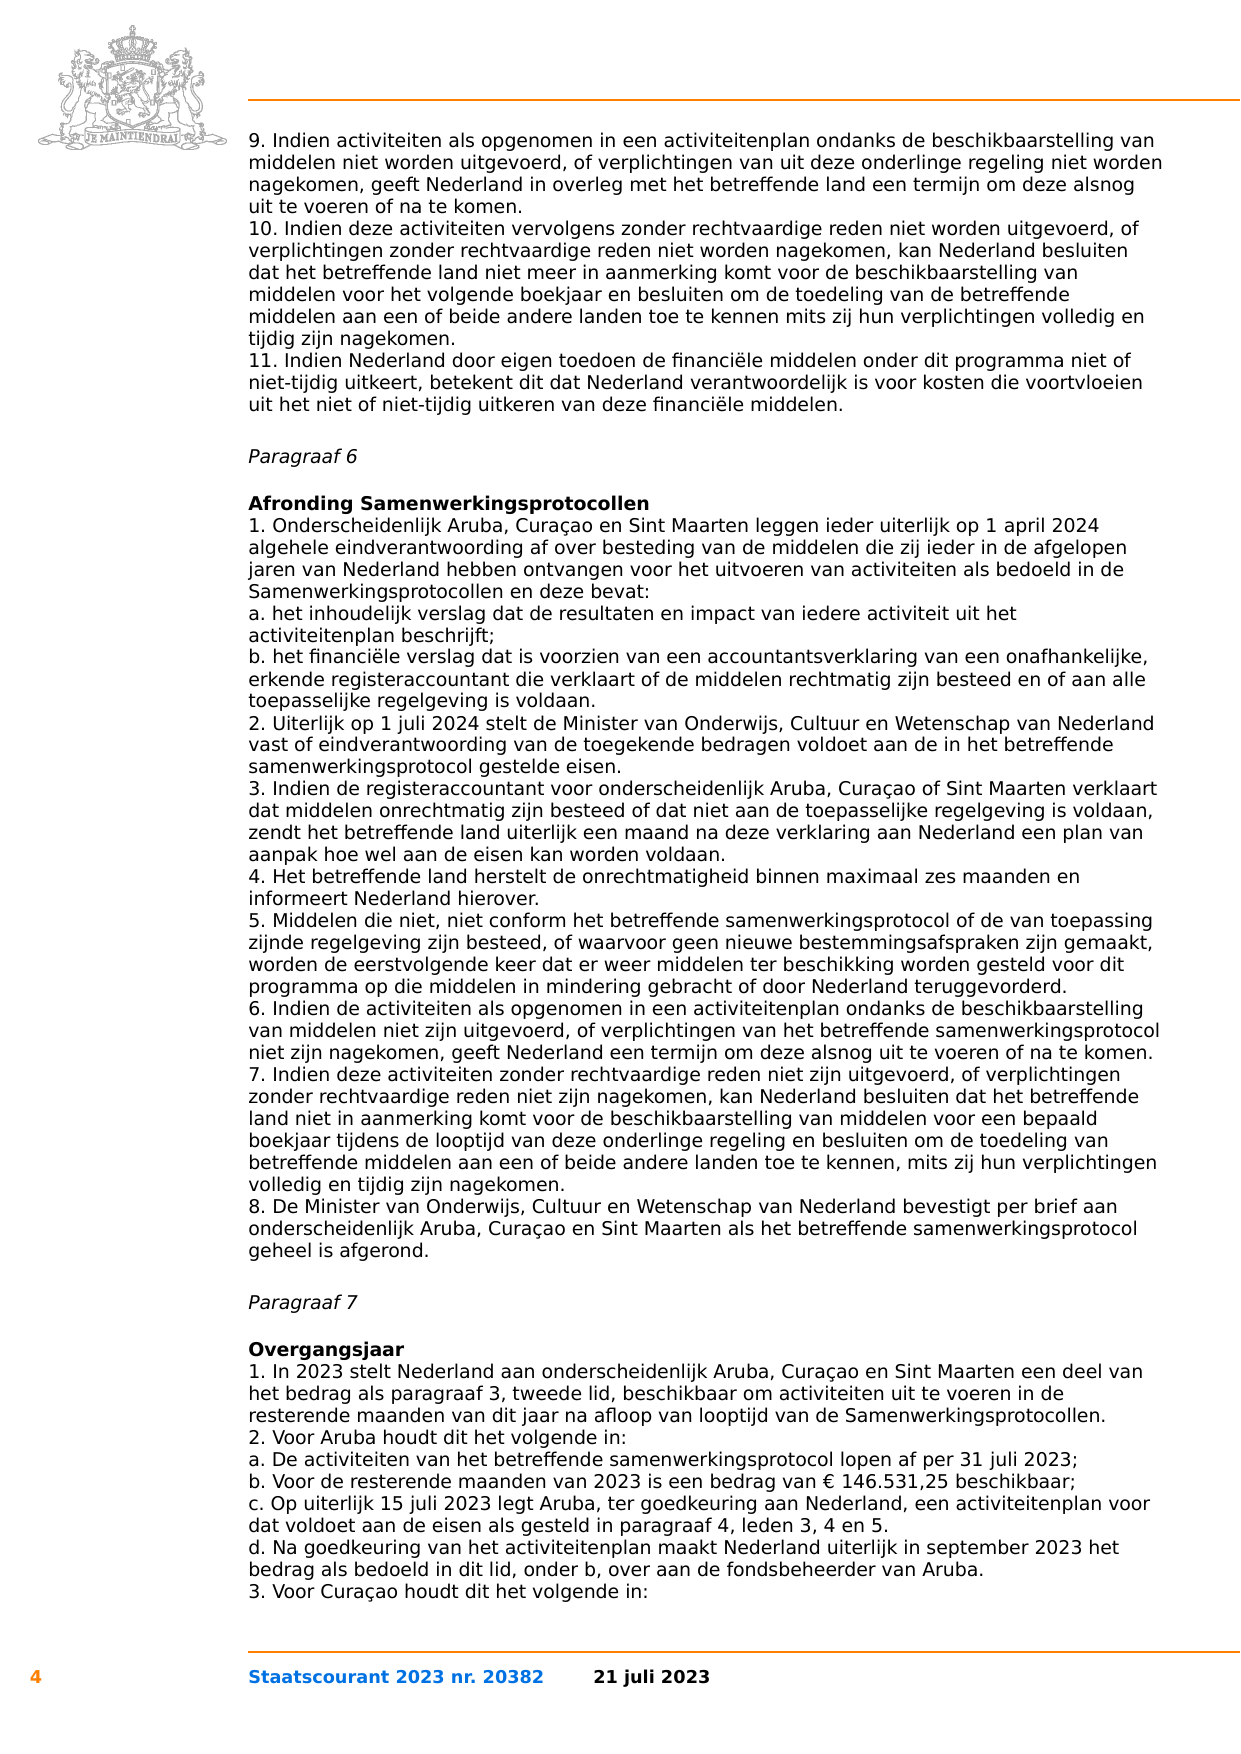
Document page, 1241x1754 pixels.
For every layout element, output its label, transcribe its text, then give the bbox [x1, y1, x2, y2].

subtitle Afronding Samenwerkingsprotocollen [248, 493, 1163, 514]
text 8. De Minister van Onderwijs, Cultuur en Wetenschap van Nederland bevestigt per brief aan onderscheidenlijk Aruba, Curaçao en Sint Maarten als het betreffende samenwerkingsprotocol geheel is afgerond. [248, 1196, 1163, 1262]
text d. Na goedkeuring van het activiteitenplan maakt Nederland uiterlijk in september 2023 het bedrag als bedoeld in dit lid, onder b, over aan de fondsbeheerder van Aruba. [248, 1537, 1163, 1581]
text 1. Onderscheidenlijk Aruba, Curaçao en Sint Maarten leggen ieder uiterlijk op 1 april 2024 algehele eindverantwoording af over besteding van de middelen die zij ieder in de afgelopen jaren van Nederland hebben ontvangen voor het uitvoeren van activiteiten als bedoeld in de Samenwerkingsprotocollen en deze bevat: [248, 514, 1163, 602]
text 1. In 2023 stelt Nederland aan onderscheidenlijk Aruba, Curaçao en Sint Maarten een deel van het bedrag als paragraaf 3, tweede lid, beschikbaar om activiteiten uit te voeren in de resterende maanden van dit jaar na afloop van looptijd van de Samenwerkingsprotocollen. [248, 1361, 1163, 1427]
text c. Op uiterlijk 15 juli 2023 legt Aruba, ter goedkeuring aan Nederland, een activiteitenplan voor dat voldoet aan de eisen als gesteld in paragraaf 4, leden 3, 4 en 5. [248, 1493, 1163, 1537]
text 6. Indien de activiteiten als opgenomen in een activiteitenplan ondanks de beschikbaarstelling van middelen niet zijn uitgevoerd, of verplichtingen van het betreffende samenwerkingsprotocol niet zijn nagekomen, geeft Nederland een termijn om deze alsnog uit te voeren of na te komen. [248, 998, 1163, 1064]
text 4. Het betreffende land herstelt de onrechtmatigheid binnen maximaal zes maanden en informeert Nederland hierover. [248, 866, 1163, 910]
text 5. Middelen die niet, niet conform het betreffende samenwerkingsprotocol of de van toepassing zijnde regelgeving zijn besteed, of waarvoor geen nieuwe bestemmingsafspraken zijn gemaakt, worden de eerstvolgende keer dat er weer middelen ter beschikking worden gesteld voor dit programma op die middelen in mindering gebracht of door Nederland teruggevorderd. [248, 910, 1163, 998]
text 3. Voor Curaçao houdt dit het volgende in: [248, 1581, 1163, 1603]
text 10. Indien deze activiteiten vervolgens zonder rechtvaardige reden niet worden uitgevoerd, of verplichtingen zonder rechtvaardige reden niet worden nagekomen, kan Nederland besluiten dat het betreffende land niet meer in aanmerking komt voor de beschikbaarstelling van middelen voor het volgende boekjaar en besluiten om de toedeling van de betreffende middelen aan een of beide andere landen toe te kennen mits zij hun verplichtingen volledig en tijdig zijn nagekomen. [248, 218, 1163, 350]
text b. Voor de resterende maanden van 2023 is een bedrag van € 146.531,25 beschikbaar; [248, 1471, 1163, 1493]
text 11. Indien Nederland door eigen toedoen de financiële middelen onder dit programma niet of niet-tijdig uitkeert, betekent dit dat Nederland verantwoordelijk is voor kosten die voortvloeien uit het niet of niet-tijdig uitkeren van deze financiële middelen. [248, 350, 1163, 416]
subtitle Overgangsjaar [248, 1339, 1163, 1361]
picture [38, 25, 227, 150]
text a. De activiteiten van het betreffende samenwerkingsprotocol lopen af per 31 juli 2023; [248, 1449, 1163, 1471]
text 2. Voor Aruba houdt dit het volgende in: [248, 1427, 1163, 1449]
subtitle Paragraaf 6 [248, 446, 1163, 468]
subtitle Paragraaf 7 [248, 1292, 1163, 1314]
text 3. Indien de registeraccountant voor onderscheidenlijk Aruba, Curaçao of Sint Maarten verklaart dat middelen onrechtmatig zijn besteed of dat niet aan de toepasselijke regelgeving is voldaan, zendt het betreffende land uiterlijk een maand na deze verklaring aan Nederland een plan van aanpak hoe wel aan de eisen kan worden voldaan. [248, 778, 1163, 866]
text 2. Uiterlijk op 1 juli 2024 stelt de Minister van Onderwijs, Cultuur en Wetenschap van Nederland vast of eindverantwoording van de toegekende bedragen voldoet aan de in het betreffende samenwerkingsprotocol gestelde eisen. [248, 712, 1163, 778]
text 9. Indien activiteiten als opgenomen in een activiteitenplan ondanks de beschikbaarstelling van middelen niet worden uitgevoerd, of verplichtingen van uit deze onderlinge regeling niet worden nagekomen, geeft Nederland in overleg met het betreffende land een termijn om deze alsnog uit te voeren of na te komen. [248, 130, 1163, 218]
text b. het financiële verslag dat is voorzien van een accountantsverklaring van een onafhankelijke, erkende registeraccountant die verklaart of de middelen rechtmatig zijn besteed en of aan alle toepasselijke regelgeving is voldaan. [248, 646, 1163, 712]
text 7. Indien deze activiteiten zonder rechtvaardige reden niet zijn uitgevoerd, of verplichtingen zonder rechtvaardige reden niet zijn nagekomen, kan Nederland besluiten dat het betreffende land niet in aanmerking komt voor de beschikbaarstelling van middelen voor een bepaald boekjaar tijdens de looptijd van deze onderlinge regeling en besluiten om de toedeling van betreffende middelen aan een of beide andere landen toe te kennen, mits zij hun verplichtingen volledig en tijdig zijn nagekomen. [248, 1064, 1163, 1196]
text a. het inhoudelijk verslag dat de resultaten en impact van iedere activiteit uit het activiteitenplan beschrijft; [248, 602, 1163, 646]
